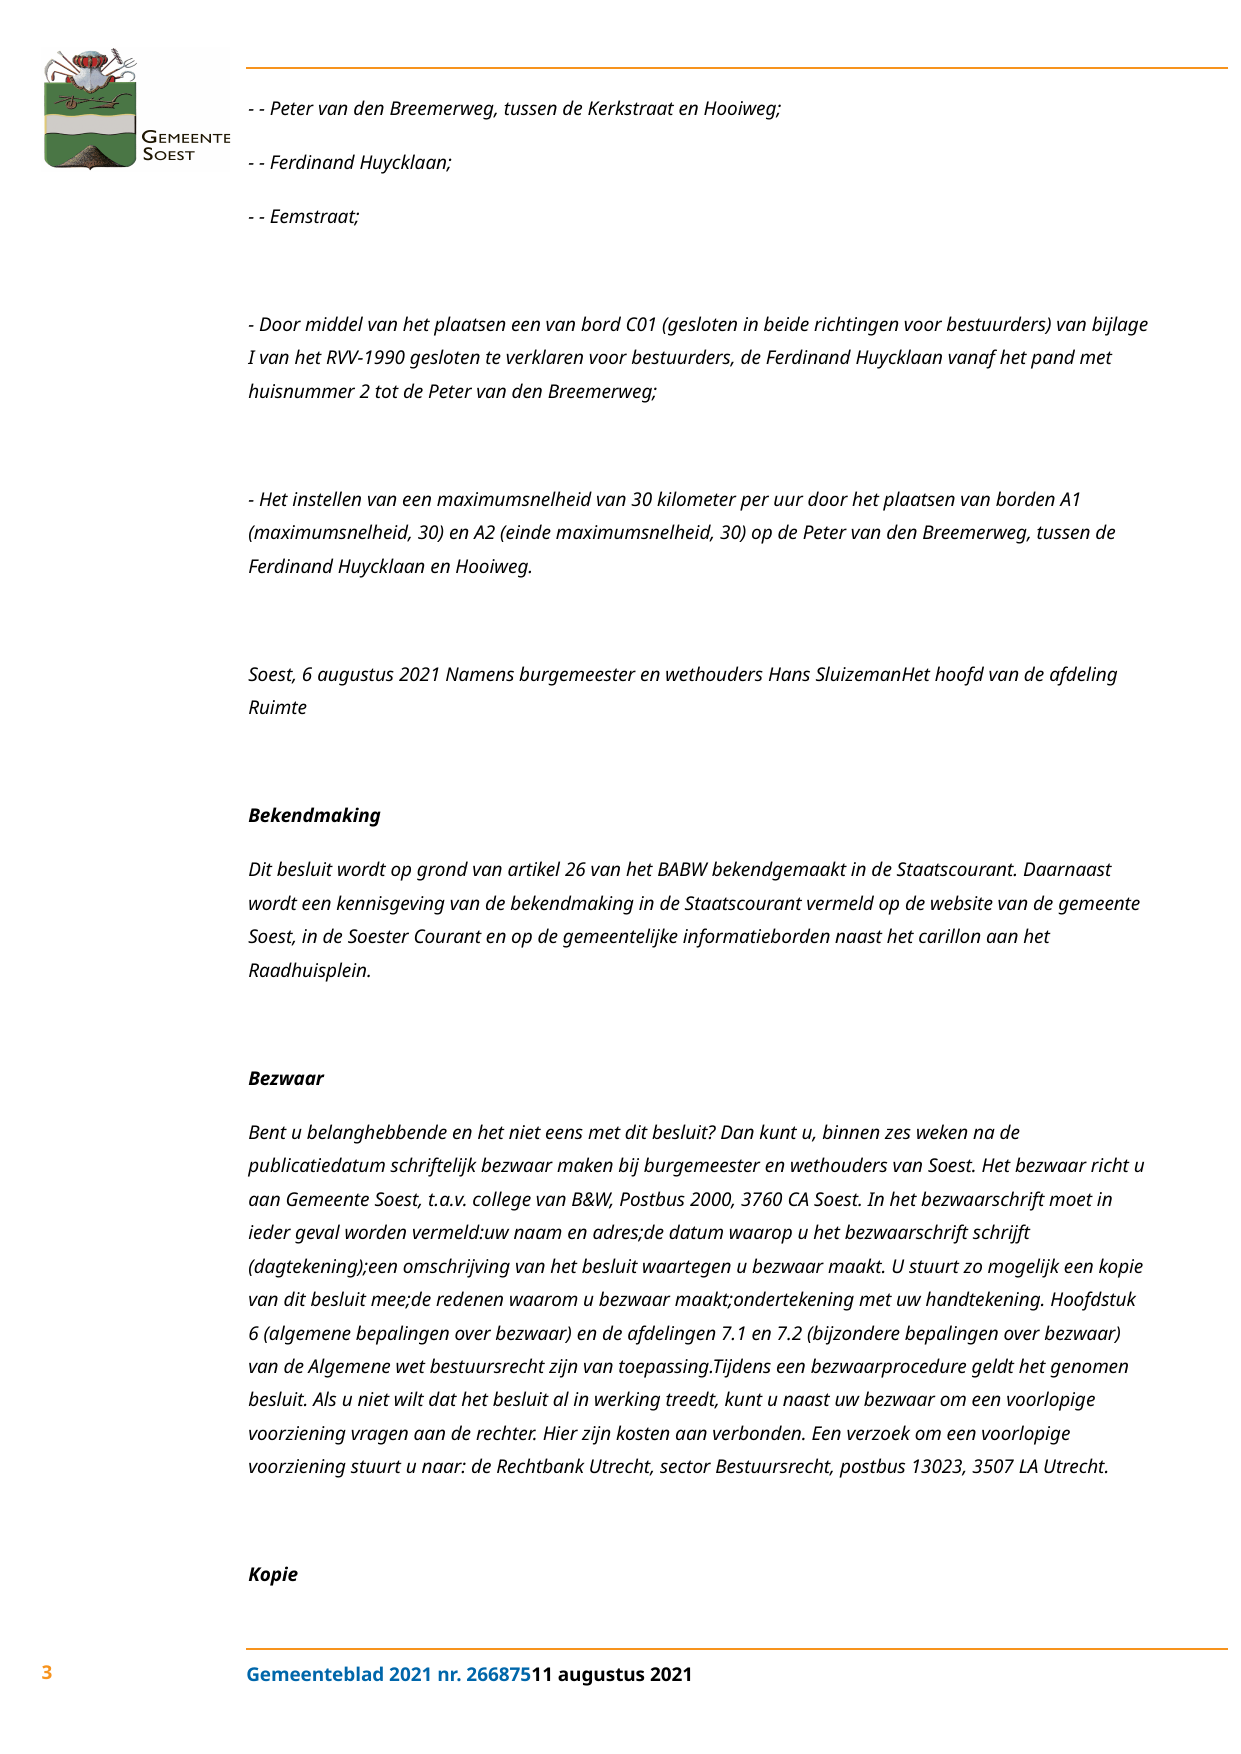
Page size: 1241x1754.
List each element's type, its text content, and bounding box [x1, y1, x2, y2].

text - - Ferdinand Huycklaan; [248, 149, 1152, 174]
text Bent u belanghebbende en het niet eens met dit besluit? Dan kunt u, binnen zes weken na de publicatiedatum schriftelijk bezwaar maken bij burgemeester en wethouders van Soest. Het bezwaar richt u aan Gemeente Soest, t.a.v. college van B&W, Postbus 2000, 3760 CA Soest. In het bezwaarschrift moet in ieder geval worden vermeld:uw naam en adres;de datum waarop u het bezwaarschrift schrijft (dagtekening);een omschrijving van het besluit waartegen u bezwaar maakt. U stuurt zo mogelijk een kopie van dit besluit mee;de redenen waarom u bezwaar maakt;ondertekening met uw handtekening. Hoofdstuk 6 (algemene bepalingen over bezwaar) en de afdelingen 7.1 en 7.2 (bijzondere bepalingen over bezwaar) van de Algemene wet bestuursrecht zijn van toepassing.Tijdens een bezwaarprocedure geldt het genomen besluit. Als u niet wilt dat het besluit al in werking treedt, kunt u naast uw bezwaar om een voorlopige voorziening vragen aan de rechter. Hier zijn kosten aan verbonden. Een verzoek om een voorlopige voorziening stuurt u naar: de Rechtbank Utrecht, sector Bestuursrecht, postbus 13023, 3507 LA Utrecht. [248, 1119, 1152, 1479]
text Dit besluit wordt op grond van artikel 26 van het BABW bekendgemaakt in de Staatscourant. Daarnaast wordt een kennisgeving van de bekendmaking in de Staatscourant vermeld op de website van de gemeente Soest, in de Soester Courant en op de gemeentelijke informatieborden naast het carillon aan het Raadhuisplein. [248, 857, 1152, 983]
text Bekendmaking [248, 803, 1152, 828]
text - - Eemstraat; [248, 203, 1152, 229]
text Bezwaar [248, 1065, 1152, 1091]
text Kopie [248, 1562, 1152, 1587]
text - Door middel van het plaatsen een van bord C01 (gesloten in beide richtingen voor bestuurders) van bijlage I van het RVV-1990 gesloten te verklaren voor bestuurders, de Ferdinand Huycklaan vanaf het pand met huisnummer 2 tot de Peter van den Breemerweg; [248, 311, 1152, 404]
text - - Peter van den Breemerweg, tussen de Kerkstraat en Hooiweg; [248, 95, 1152, 121]
picture [41, 47, 231, 172]
text - Het instellen van een maximumsnelheid van 30 kilometer per uur door het plaatsen van borden A1 (maximumsnelheid, 30) en A2 (einde maximumsnelheid, 30) op de Peter van den Breemerweg, tussen de Ferdinand Huycklaan en Hooiweg. [248, 486, 1152, 579]
text Soest, 6 augustus 2021 Namens burgemeester en wethouders Hans SluizemanHet hoofd van de afdeling Ruimte [248, 661, 1152, 720]
